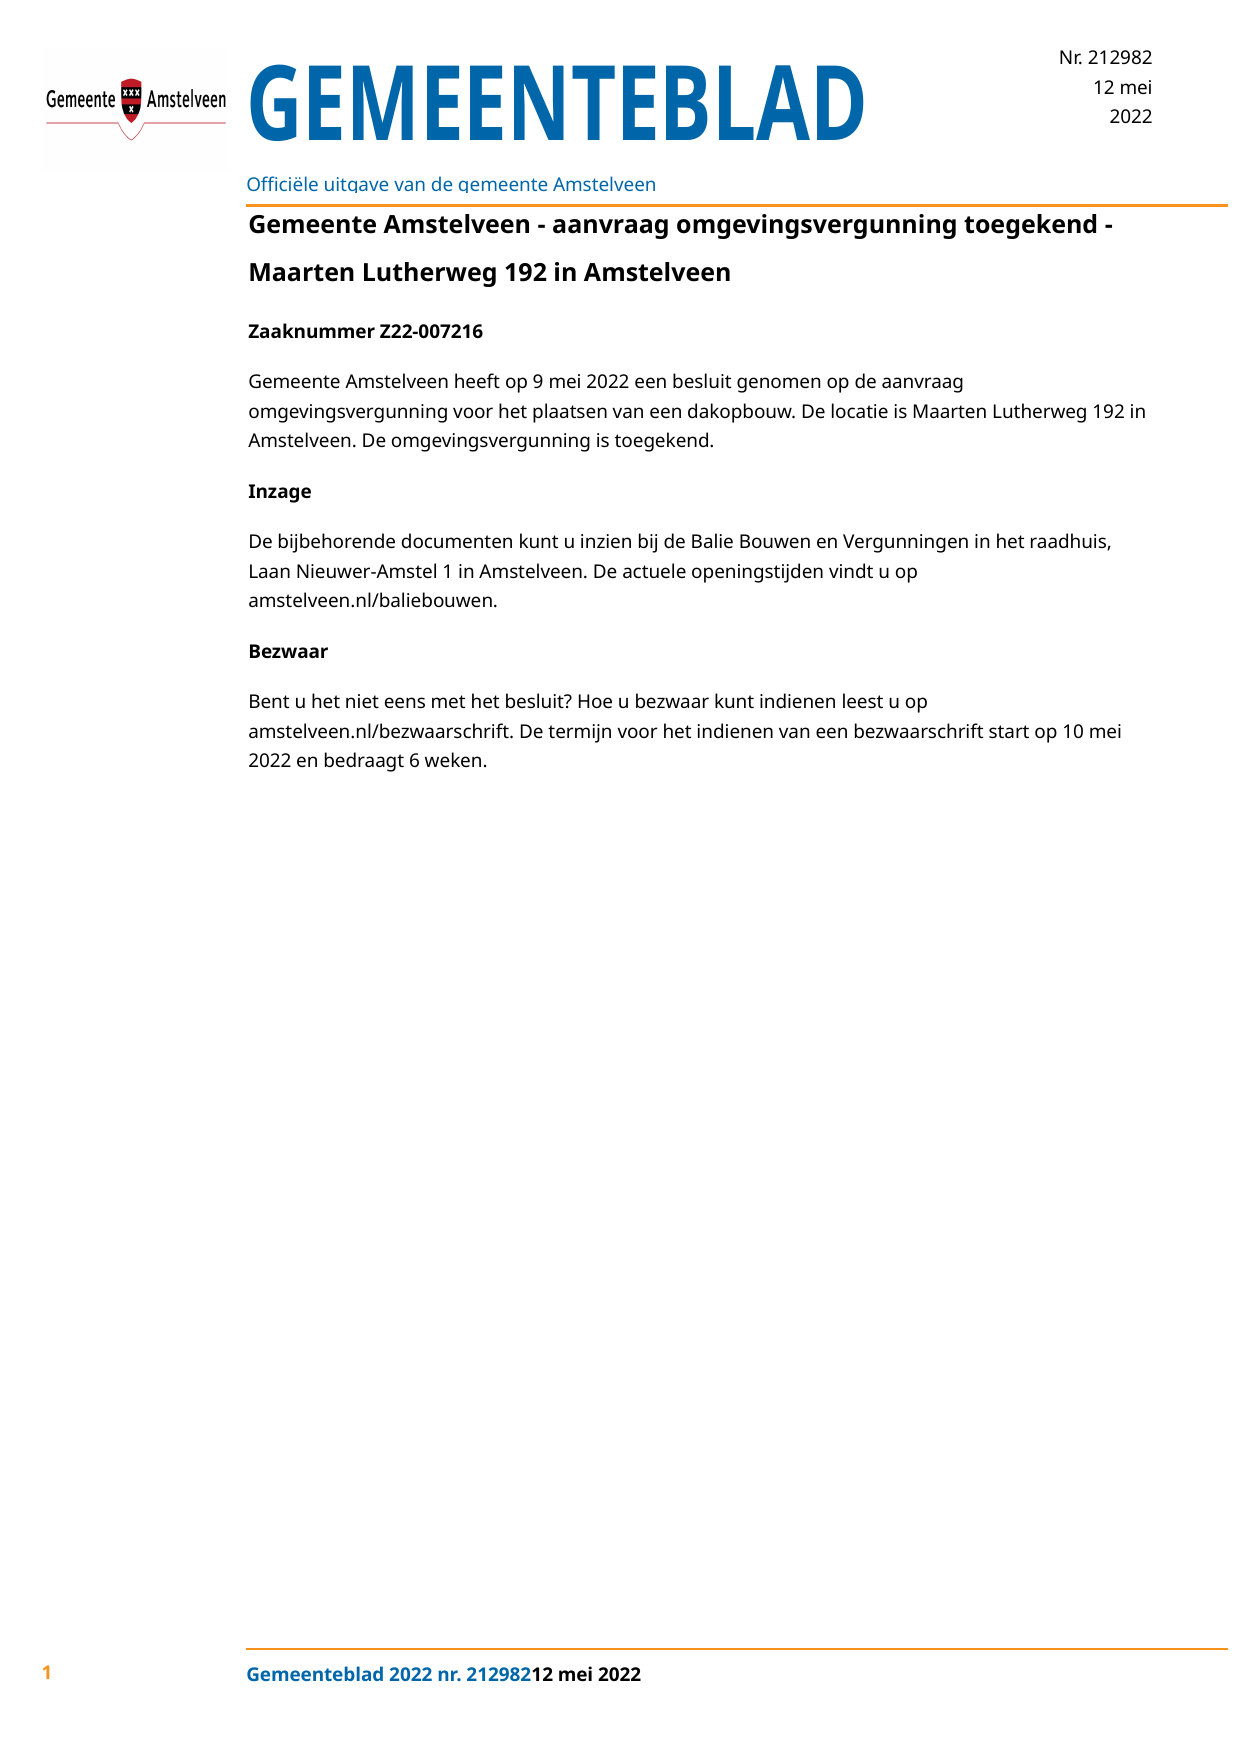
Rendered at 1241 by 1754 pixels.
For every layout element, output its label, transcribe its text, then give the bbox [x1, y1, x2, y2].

text Bezwaar [248, 638, 1152, 664]
text Gemeente Amstelveen heeft op 9 mei 2022 een besluit genomen op de aanvraag omgevingsvergunning voor het plaatsen van een dakopbouw. De locatie is Maarten Lutherweg 192 in Amstelveen. De omgevingsvergunning is toegekend. [248, 368, 1152, 453]
text Inzage [248, 478, 1152, 504]
text De bijbehorende documenten kunt u inzien bij de Balie Bouwen en Vergunningen in het raadhuis, Laan Nieuwer-Amstel 1 in Amstelveen. De actuele openingstijden vindt u op amstelveen.nl/baliebouwen. [248, 528, 1152, 613]
text Gemeente Amstelveen - aanvraag omgevingsvergunning toegekend - Maarten Lutherweg 192 in Amstelveen [248, 207, 1152, 288]
text Bent u het niet eens met het besluit? Hoe u bezwaar kunt indienen leest u op amstelveen.nl/bezwaarschrift. De termijn voor het indienen van een bezwaarschrift start op 10 mei 2022 en bedraagt 6 weken. [248, 688, 1152, 773]
picture [41, 47, 231, 172]
text Zaaknummer Z22-007216 [248, 318, 1152, 344]
